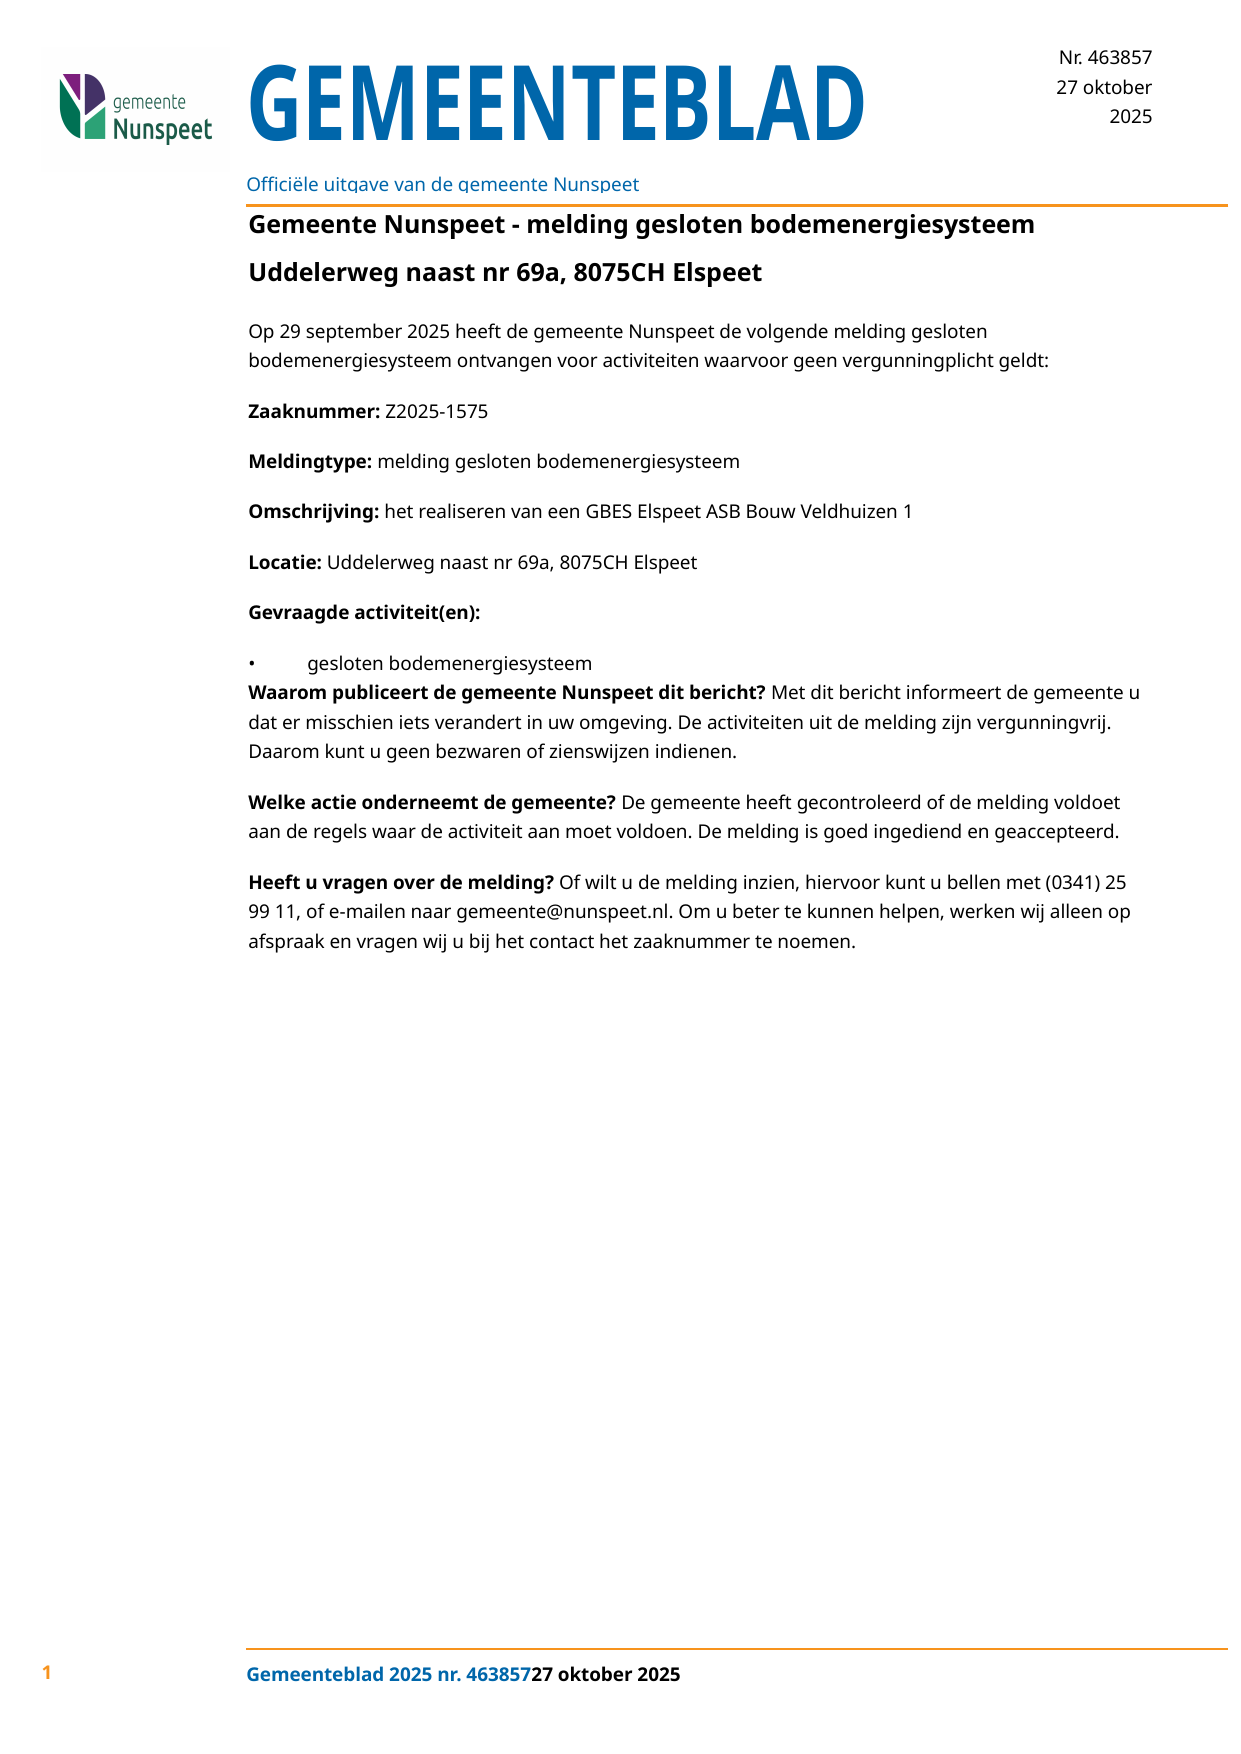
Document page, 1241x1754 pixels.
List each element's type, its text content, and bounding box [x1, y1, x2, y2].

text Gevraagde activiteit(en): [248, 599, 1152, 625]
text Op 29 september 2025 heeft de gemeente Nunspeet de volgende melding gesloten bodemenergiesysteem ontvangen voor activiteiten waarvoor geen vergunningplicht geldt: [248, 318, 1152, 373]
picture [41, 47, 231, 172]
text Gemeente Nunspeet - melding gesloten bodemenergiesysteem Uddelerweg naast nr 69a, 8075CH Elspeet [248, 207, 1152, 288]
text Heeft u vragen over de melding? Of wilt u de melding inzien, hiervoor kunt u bellen met (0341) 25 99 11, of e-mailen naar gemeente@nunspeet.nl. Om u beter te kunnen helpen, werken wij alleen op afspraak en vragen wij u bij het contact het zaaknummer te noemen. [248, 869, 1152, 954]
text Locatie: Uddelerweg naast nr 69a, 8075CH Elspeet [248, 549, 1152, 575]
list gesloten bodemenergiesysteem [248, 650, 1152, 676]
text Zaaknummer: Z2025-1575 [248, 398, 1152, 424]
text Omschrijving: het realiseren van een GBES Elspeet ASB Bouw Veldhuizen 1 [248, 499, 1152, 524]
text Meldingtype: melding gesloten bodemenergiesysteem [248, 448, 1152, 474]
text Waarom publiceert de gemeente Nunspeet dit bericht? Met dit bericht informeert de gemeente u dat er misschien iets verandert in uw omgeving. De activiteiten uit de melding zijn vergunningvrij. Daarom kunt u geen bezwaren of zienswijzen indienen. [248, 679, 1152, 764]
text Welke actie onderneemt de gemeente? De gemeente heeft gecontroleerd of de melding voldoet aan de regels waar de activiteit aan moet voldoen. De melding is goed ingediend en geaccepteerd. [248, 789, 1152, 844]
